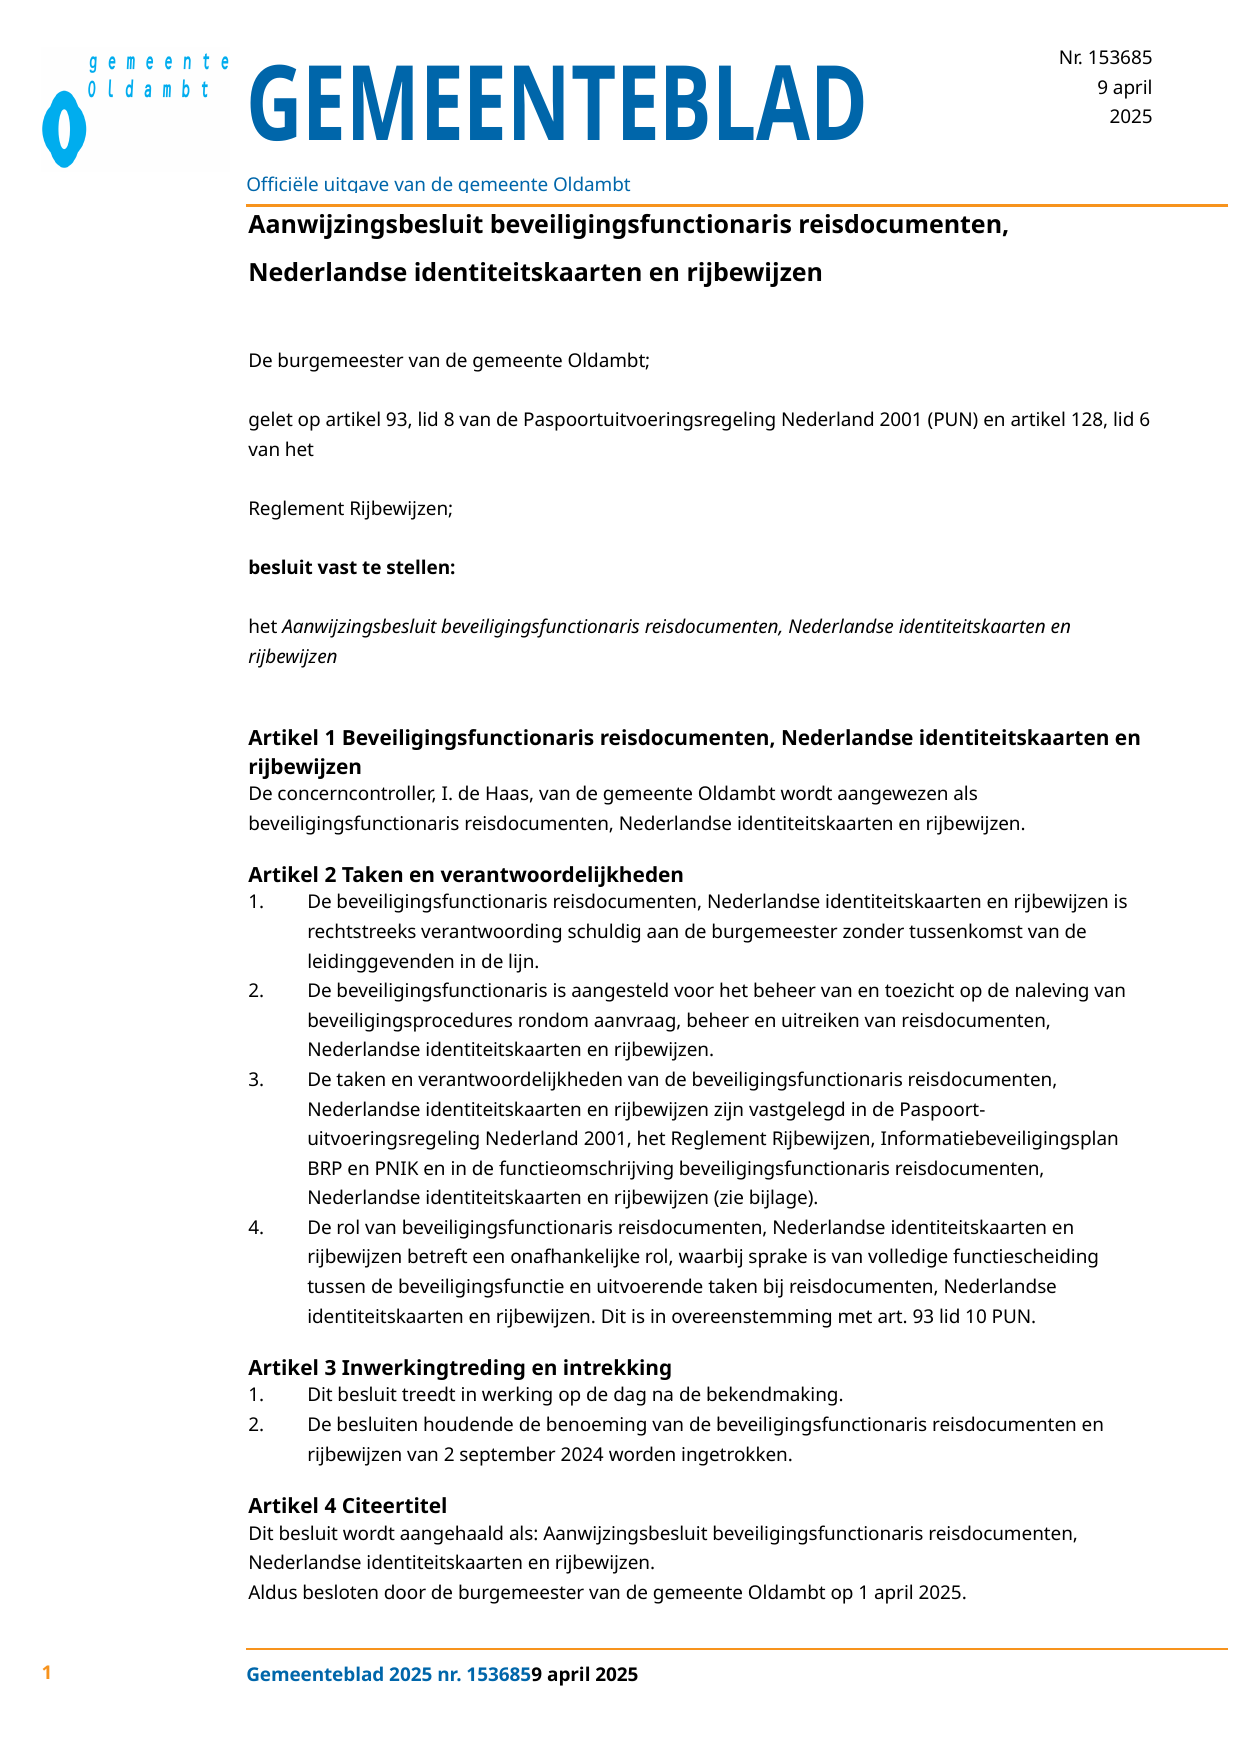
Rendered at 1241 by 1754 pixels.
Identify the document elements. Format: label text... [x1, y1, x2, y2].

text De burgemeester van de gemeente Oldambt; [248, 347, 1152, 373]
text Aldus besloten door de burgemeester van de gemeente Oldambt op 1 april 2025. [248, 1579, 1152, 1604]
text het Aanwijzingsbesluit beveiligingsfunctionaris reisdocumenten, Nederlandse identiteitskaarten en rijbewijzen [248, 614, 1152, 669]
list De beveiligingsfunctionaris is aangesteld voor het beheer van en toezicht op de naleving van beveiligingsprocedures rondom aanvraag, beheer en uitreiken van reisdocumenten, Nederlandse identiteitskaarten en rijbewijzen. [248, 977, 1152, 1062]
list De rol van beveiligingsfunctionaris reisdocumenten, Nederlandse identiteitskaarten en rijbewijzen betreft een onafhankelijke rol, waarbij sprake is van volledige functiescheiding tussen de beveiligingsfunctie en uitvoerende taken bij reisdocumenten, Nederlandse identiteitskaarten en rijbewijzen. Dit is in overeenstemming met art. 93 lid 10 PUN. [248, 1214, 1152, 1328]
list De besluiten houdende de benoeming van de beveiligingsfunctionaris reisdocumenten en rijbewijzen van 2 september 2024 worden ingetrokken. [248, 1411, 1152, 1467]
list De taken en verantwoordelijkheden van de beveiligingsfunctionaris reisdocumenten, Nederlandse identiteitskaarten en rijbewijzen zijn vastgelegd in de Paspoort-uitvoeringsregeling Nederland 2001, het Reglement Rijbewijzen, Informatiebeveiligingsplan BRP en PNIK en in de functieomschrijving beveiligingsfunctionaris reisdocumenten, Nederlandse identiteitskaarten en rijbewijzen (zie bijlage). [248, 1066, 1152, 1210]
text Reglement Rijbewijzen; [248, 495, 1152, 521]
text besluit vast te stellen: [248, 554, 1152, 580]
text Aanwijzingsbesluit beveiligingsfunctionaris reisdocumenten, Nederlandse identiteitskaarten en rijbewijzen [248, 207, 1152, 288]
text Artikel 1 Beveiligingsfunctionaris reisdocumenten, Nederlandse identiteitskaarten en rijbewijzen [248, 723, 1152, 780]
text Artikel 3 Inwerkingtreding en intrekking [248, 1353, 1152, 1382]
text Artikel 2 Taken en verantwoordelijkheden [248, 860, 1152, 889]
text Artikel 4 Citeertitel [248, 1491, 1152, 1520]
list De beveiligingsfunctionaris reisdocumenten, Nederlandse identiteitskaarten en rijbewijzen is rechtstreeks verantwoording schuldig aan de burgemeester zonder tussenkomst van de leidinggevenden in de lijn. [248, 889, 1152, 973]
text gelet op artikel 93, lid 8 van de Paspoortuitvoeringsregeling Nederland 2001 (PUN) en artikel 128, lid 6 van het [248, 407, 1152, 462]
list Dit besluit treedt in werking op de dag na de bekendmaking. [248, 1382, 1152, 1407]
text Dit besluit wordt aangehaald als: Aanwijzingsbesluit beveiligingsfunctionaris reisdocumenten, Nederlandse identiteitskaarten en rijbewijzen. [248, 1520, 1152, 1575]
picture [41, 47, 231, 172]
text De concerncontroller, I. de Haas, van de gemeente Oldambt wordt aangewezen als beveiligingsfunctionaris reisdocumenten, Nederlandse identiteitskaarten en rijbewijzen. [248, 780, 1152, 836]
